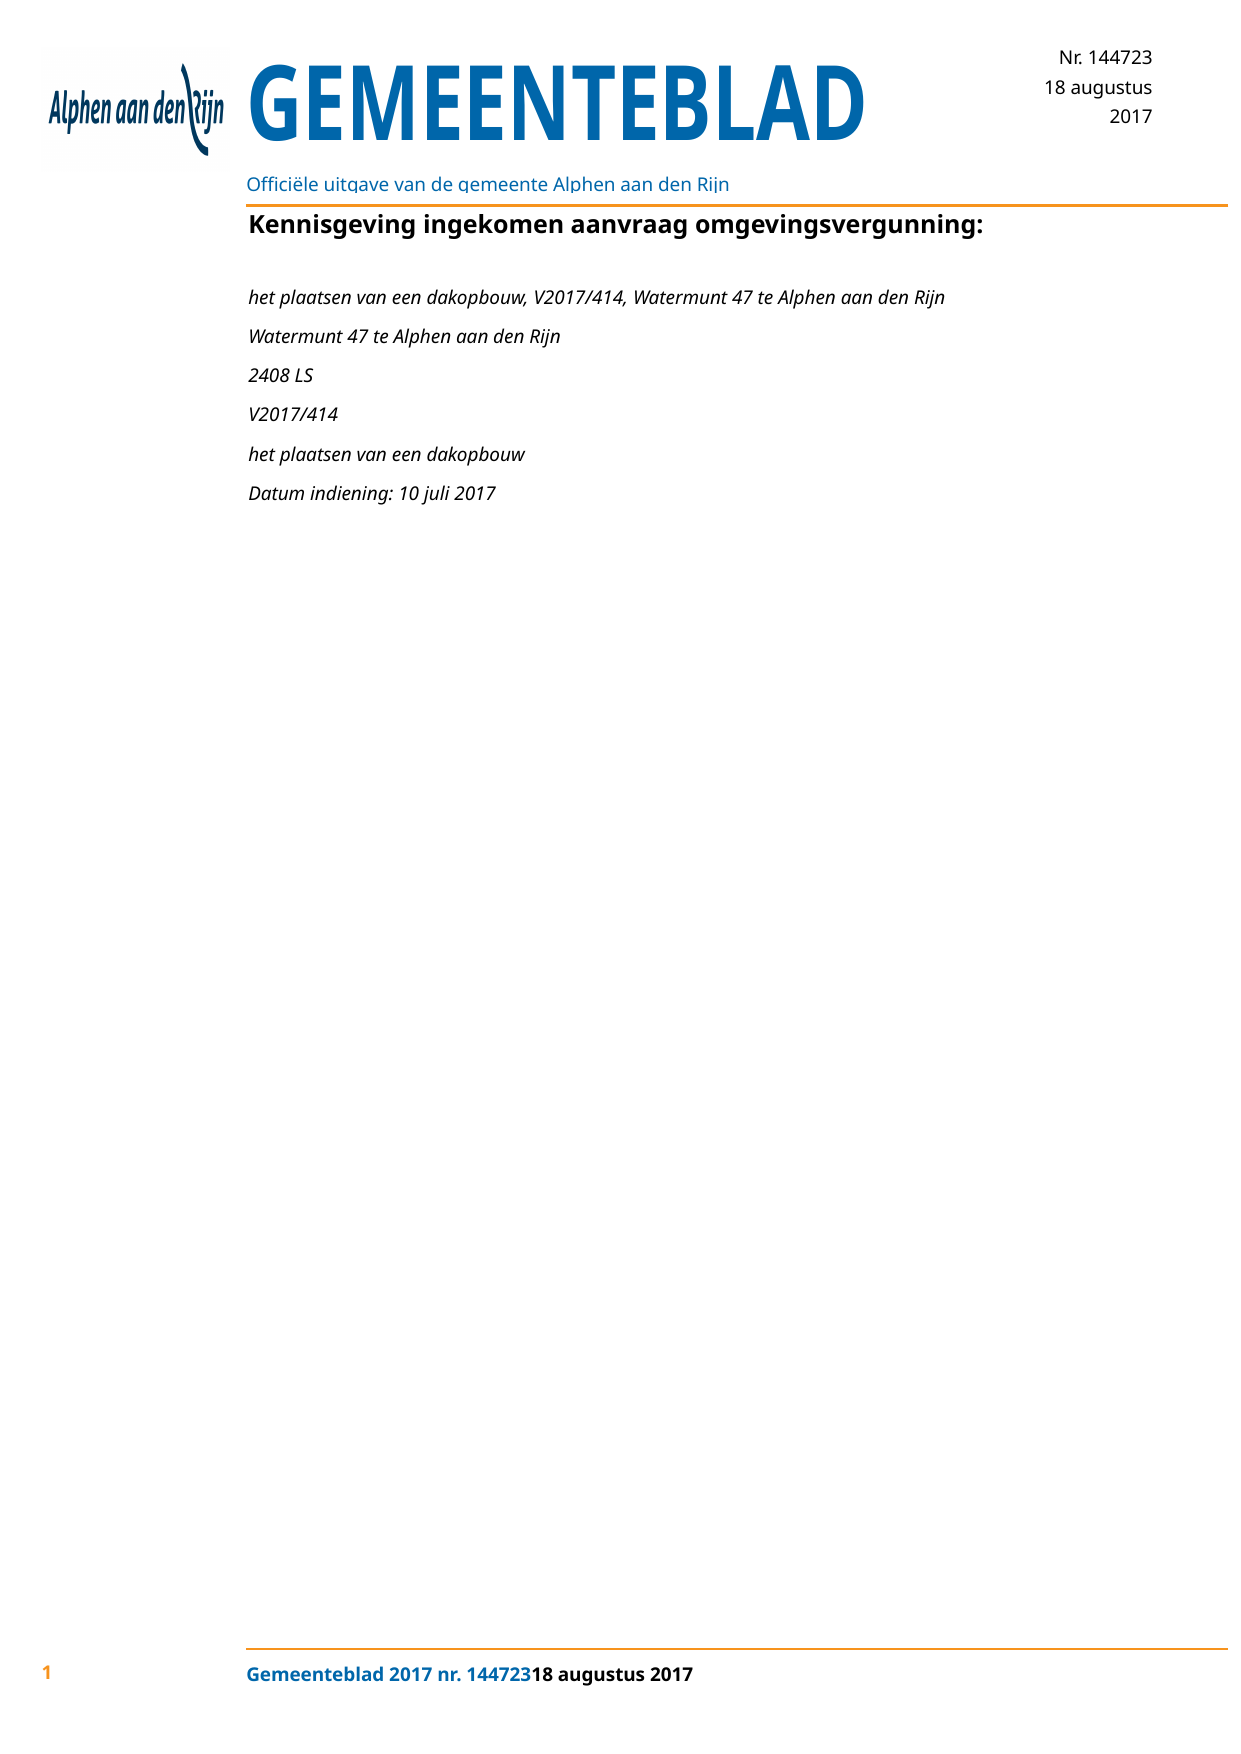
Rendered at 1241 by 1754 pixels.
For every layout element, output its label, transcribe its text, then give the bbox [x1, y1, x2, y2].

text Datum indiening: 10 juli 2017 [248, 480, 1152, 506]
text V2017/414 [248, 402, 1152, 427]
picture [41, 47, 231, 172]
text het plaatsen van een dakopbouw [248, 441, 1152, 467]
text Kennisgeving ingekomen aanvraag omgevingsvergunning: [248, 207, 1152, 241]
text het plaatsen van een dakopbouw, V2017/414, Watermunt 47 te Alphen aan den Rijn [248, 284, 1152, 309]
text Watermunt 47 te Alphen aan den Rijn [248, 323, 1152, 349]
text 2408 LS [248, 362, 1152, 388]
